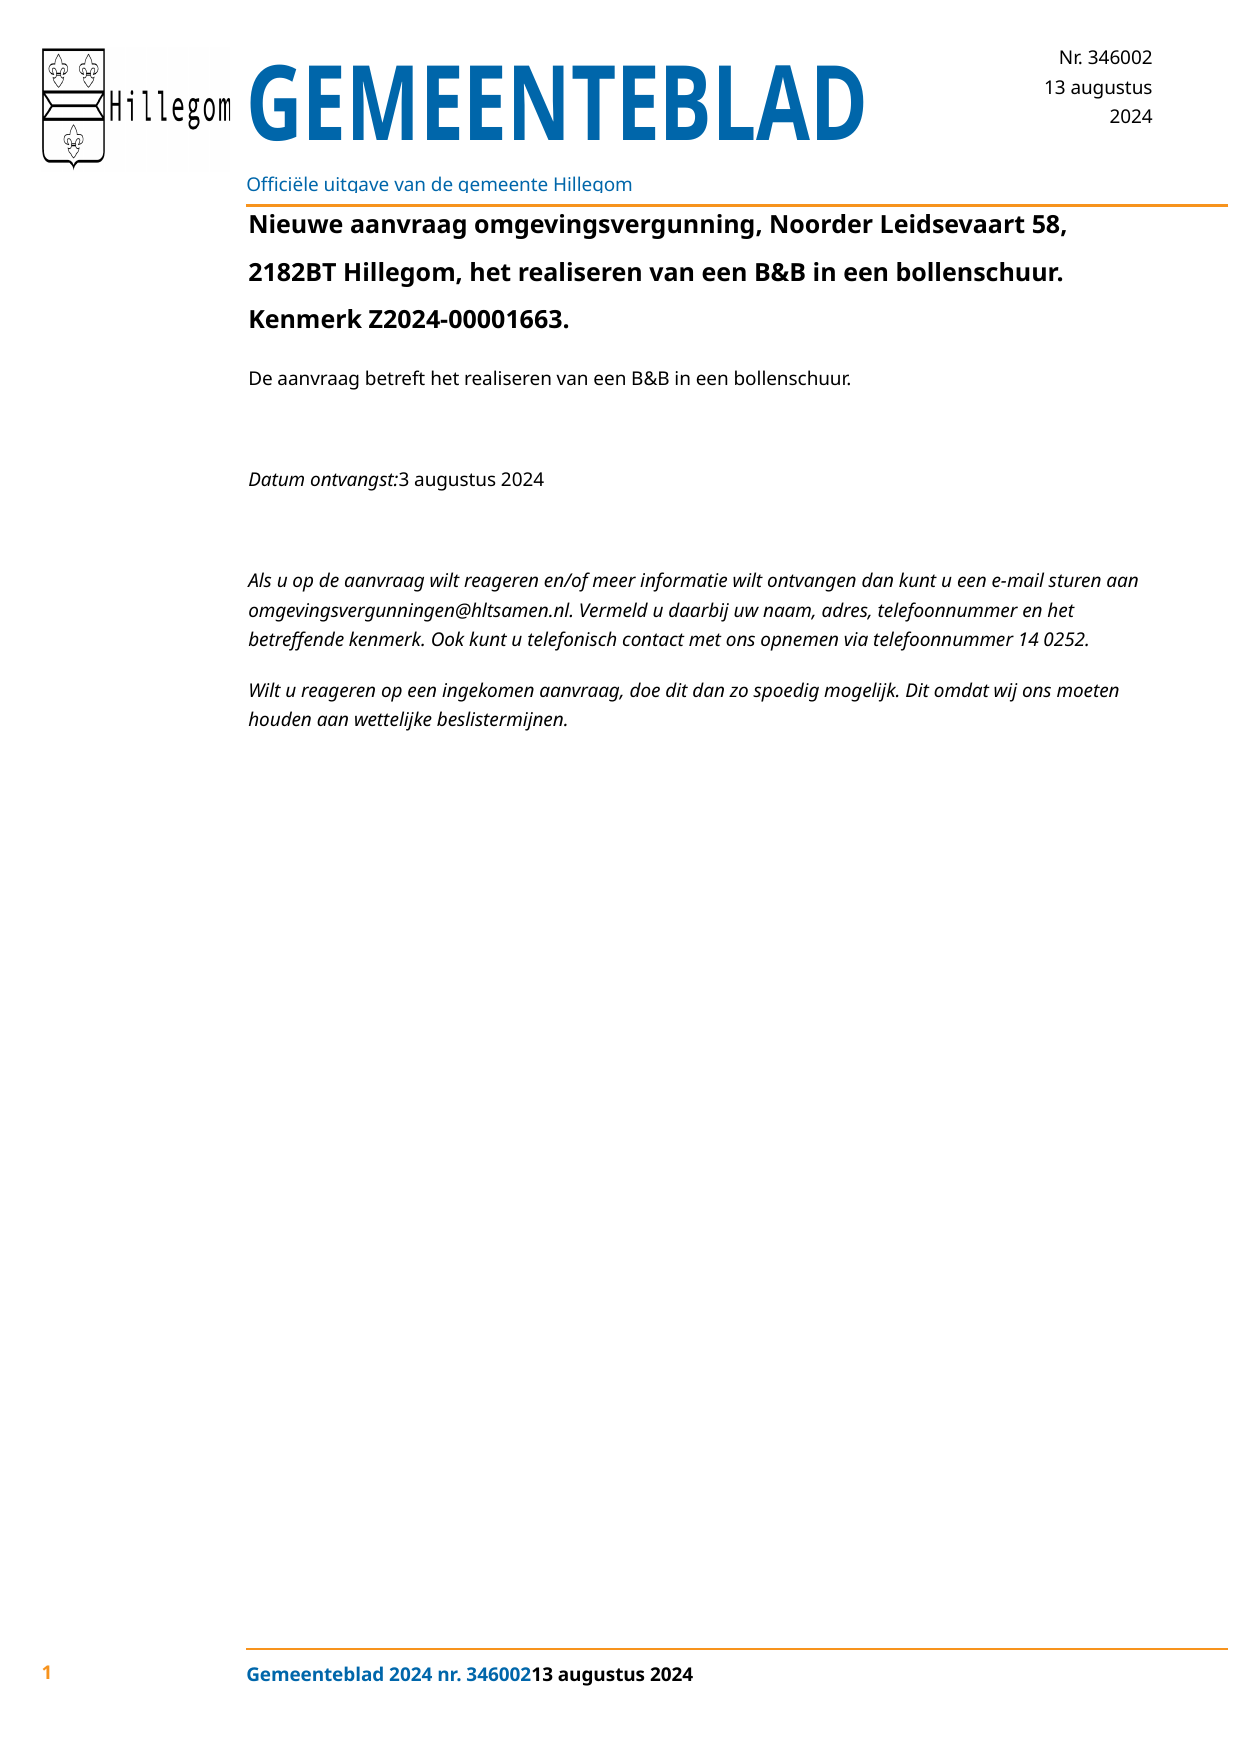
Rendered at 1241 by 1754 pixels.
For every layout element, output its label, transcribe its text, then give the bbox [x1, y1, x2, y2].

text De aanvraag betreft het realiseren van een B&B in een bollenschuur. [248, 366, 1152, 391]
picture [41, 47, 231, 172]
text Als u op de aanvraag wilt reageren en/of meer informatie wilt ontvangen dan kunt u een e-mail sturen aan omgevingsvergunningen@hltsamen.nl. Vermeld u daarbij uw naam, adres, telefoonnummer en het betreffende kenmerk. Ook kunt u telefonisch contact met ons opnemen via telefoonnummer 14 0252. [248, 567, 1152, 652]
text Nieuwe aanvraag omgevingsvergunning, Noorder Leidsevaart 58, 2182BT Hillegom, het realiseren van een B&B in een bollenschuur. Kenmerk Z2024-00001663. [248, 207, 1152, 336]
text Datum ontvangst:3 augustus 2024 [248, 466, 1152, 492]
text Wilt u reageren op een ingekomen aanvraag, doe dit dan zo spoedig mogelijk. Dit omdat wij ons moeten houden aan wettelijke beslistermijnen. [248, 677, 1152, 732]
